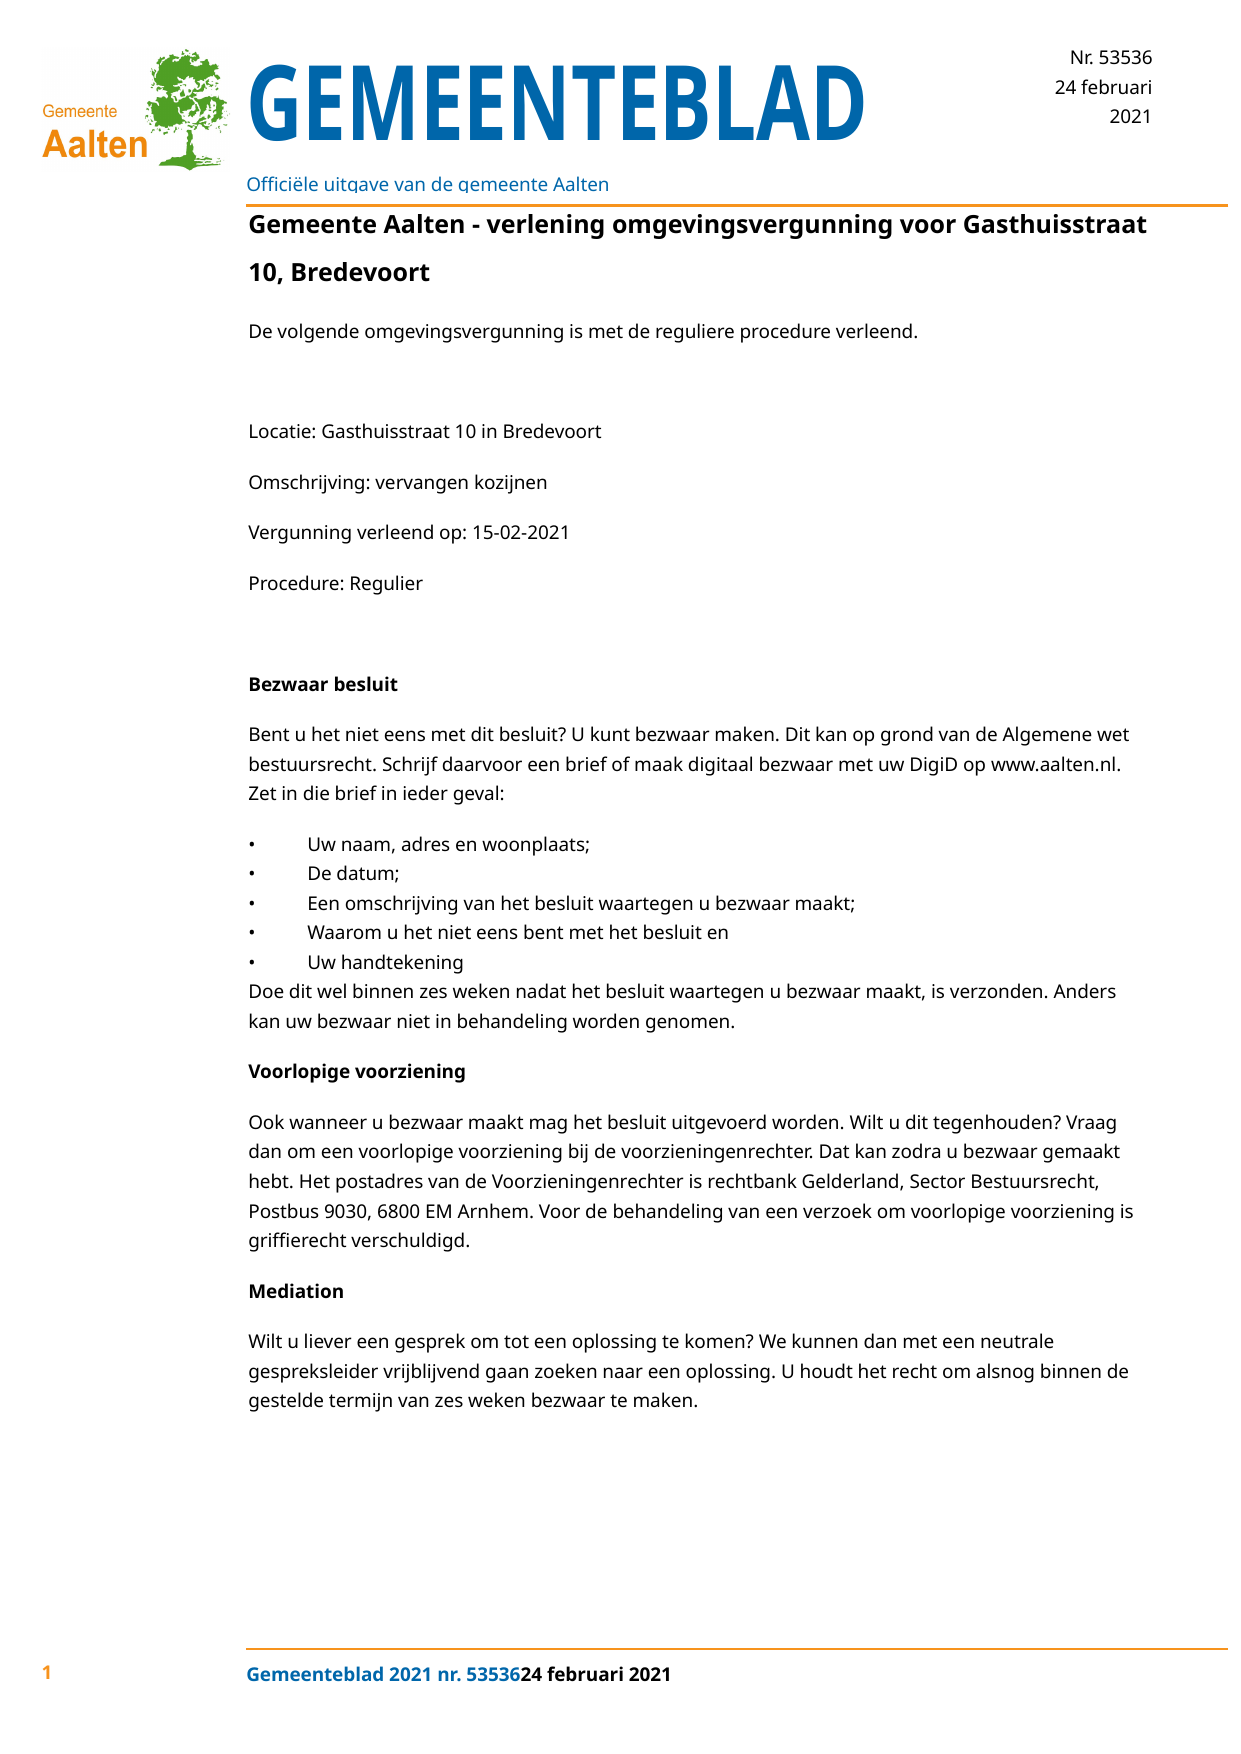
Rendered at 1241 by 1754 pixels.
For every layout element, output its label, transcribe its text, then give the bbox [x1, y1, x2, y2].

text Doe dit wel binnen zes weken nadat het besluit waartegen u bezwaar maakt, is verzonden. Anders kan uw bezwaar niet in behandeling worden genomen. [248, 979, 1152, 1034]
text Locatie: Gasthuisstraat 10 in Bredevoort [248, 419, 1152, 444]
list De datum; [248, 860, 1152, 886]
text Omschrijving: vervangen kozijnen [248, 469, 1152, 495]
list Uw naam, adres en woonplaats; [248, 831, 1152, 857]
text Vergunning verleend op: 15-02-2021 [248, 519, 1152, 545]
text De volgende omgevingsvergunning is met de reguliere procedure verleend. [248, 318, 1152, 344]
list Uw handtekening [248, 949, 1152, 975]
text Ook wanneer u bezwaar maakt mag het besluit uitgevoerd worden. Wilt u dit tegenhouden? Vraag dan om een voorlopige voorziening bij de voorzieningenrechter. Dat kan zodra u bezwaar gemaakt hebt. Het postadres van de Voorzieningenrechter is rechtbank Gelderland, Sector Bestuursrecht, Postbus 9030, 6800 EM Arnhem. Voor de behandeling van een verzoek om voorlopige voorziening is griffierecht verschuldigd. [248, 1109, 1152, 1253]
text Wilt u liever een gesprek om tot een oplossing te komen? We kunnen dan met een neutrale gespreksleider vrijblijvend gaan zoeken naar een oplossing. U houdt het recht om alsnog binnen de gestelde termijn van zes weken bezwaar te maken. [248, 1328, 1152, 1413]
list Waarom u het niet eens bent met het besluit en [248, 919, 1152, 945]
text Gemeente Aalten - verlening omgevingsvergunning voor Gasthuisstraat 10, Bredevoort [248, 207, 1152, 288]
text Mediation [248, 1278, 1152, 1304]
text Voorlopige voorziening [248, 1059, 1152, 1084]
text Procedure: Regulier [248, 570, 1152, 596]
picture [41, 47, 231, 172]
list Een omschrijving van het besluit waartegen u bezwaar maakt; [248, 890, 1152, 916]
text Bent u het niet eens met dit besluit? U kunt bezwaar maken. Dit kan op grond van de Algemene wet bestuursrecht. Schrijf daarvoor een brief of maak digitaal bezwaar met uw DigiD op www.aalten.nl. Zet in die brief in ieder geval: [248, 721, 1152, 806]
text Bezwaar besluit [248, 671, 1152, 697]
